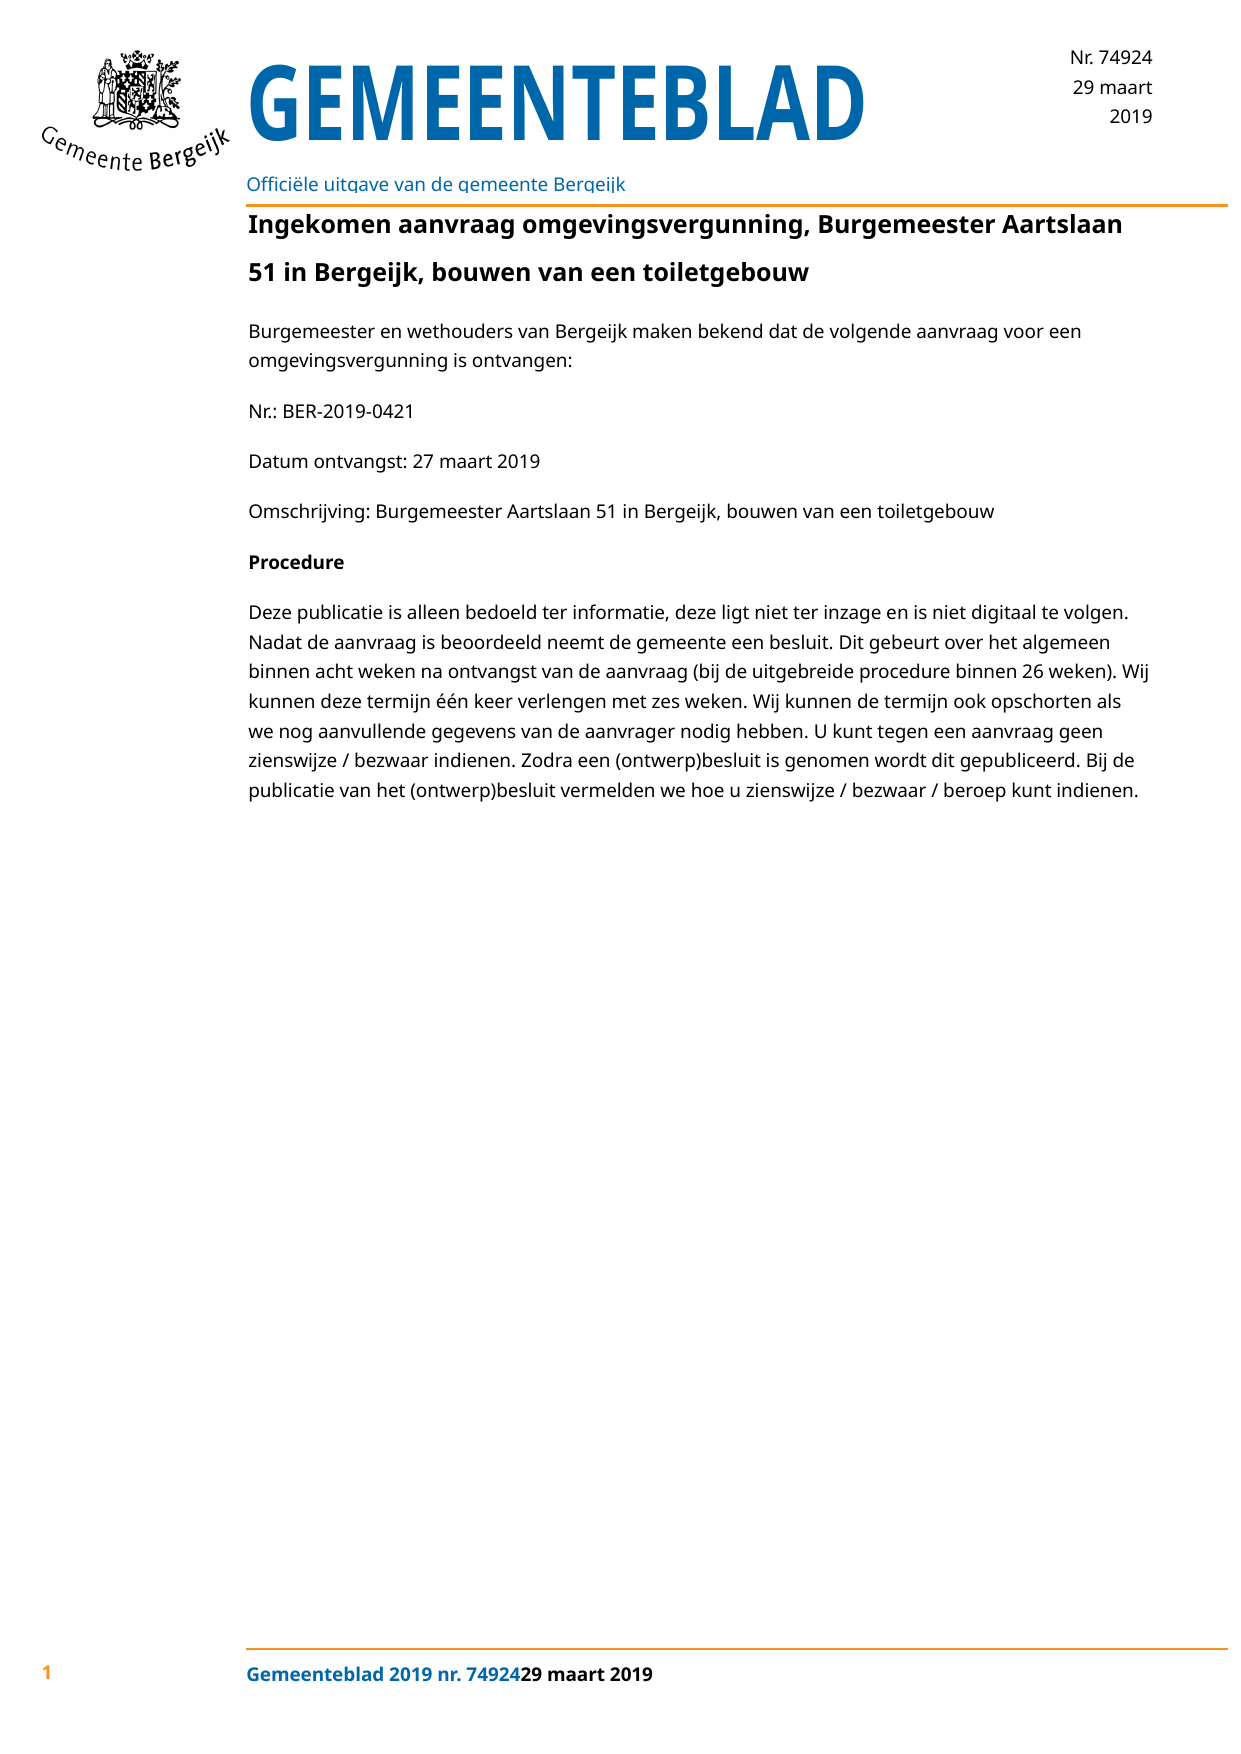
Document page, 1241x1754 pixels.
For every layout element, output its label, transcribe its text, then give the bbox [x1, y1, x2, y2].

picture [41, 47, 231, 172]
text Ingekomen aanvraag omgevingsvergunning, Burgemeester Aartslaan 51 in Bergeijk, bouwen van een toiletgebouw [248, 207, 1152, 288]
text Nr.: BER-2019-0421 [248, 398, 1152, 424]
text Deze publicatie is alleen bedoeld ter informatie, deze ligt niet ter inzage en is niet digitaal te volgen. Nadat de aanvraag is beoordeeld neemt de gemeente een besluit. Dit gebeurt over het algemeen binnen acht weken na ontvangst van de aanvraag (bij de uitgebreide procedure binnen 26 weken). Wij kunnen deze termijn één keer verlengen met zes weken. Wij kunnen de termijn ook opschorten als we nog aanvullende gegevens van de aanvrager nodig hebben. U kunt tegen een aanvraag geen zienswijze / bezwaar indienen. Zodra een (ontwerp)besluit is genomen wordt dit gepubliceerd. Bij de publicatie van het (ontwerp)besluit vermelden we hoe u zienswijze / bezwaar / beroep kunt indienen. [248, 599, 1152, 803]
text Procedure [248, 549, 1152, 575]
text Burgemeester en wethouders van Bergeijk maken bekend dat de volgende aanvraag voor een omgevingsvergunning is ontvangen: [248, 318, 1152, 373]
text Datum ontvangst: 27 maart 2019 [248, 448, 1152, 474]
text Omschrijving: Burgemeester Aartslaan 51 in Bergeijk, bouwen van een toiletgebouw [248, 499, 1152, 524]
